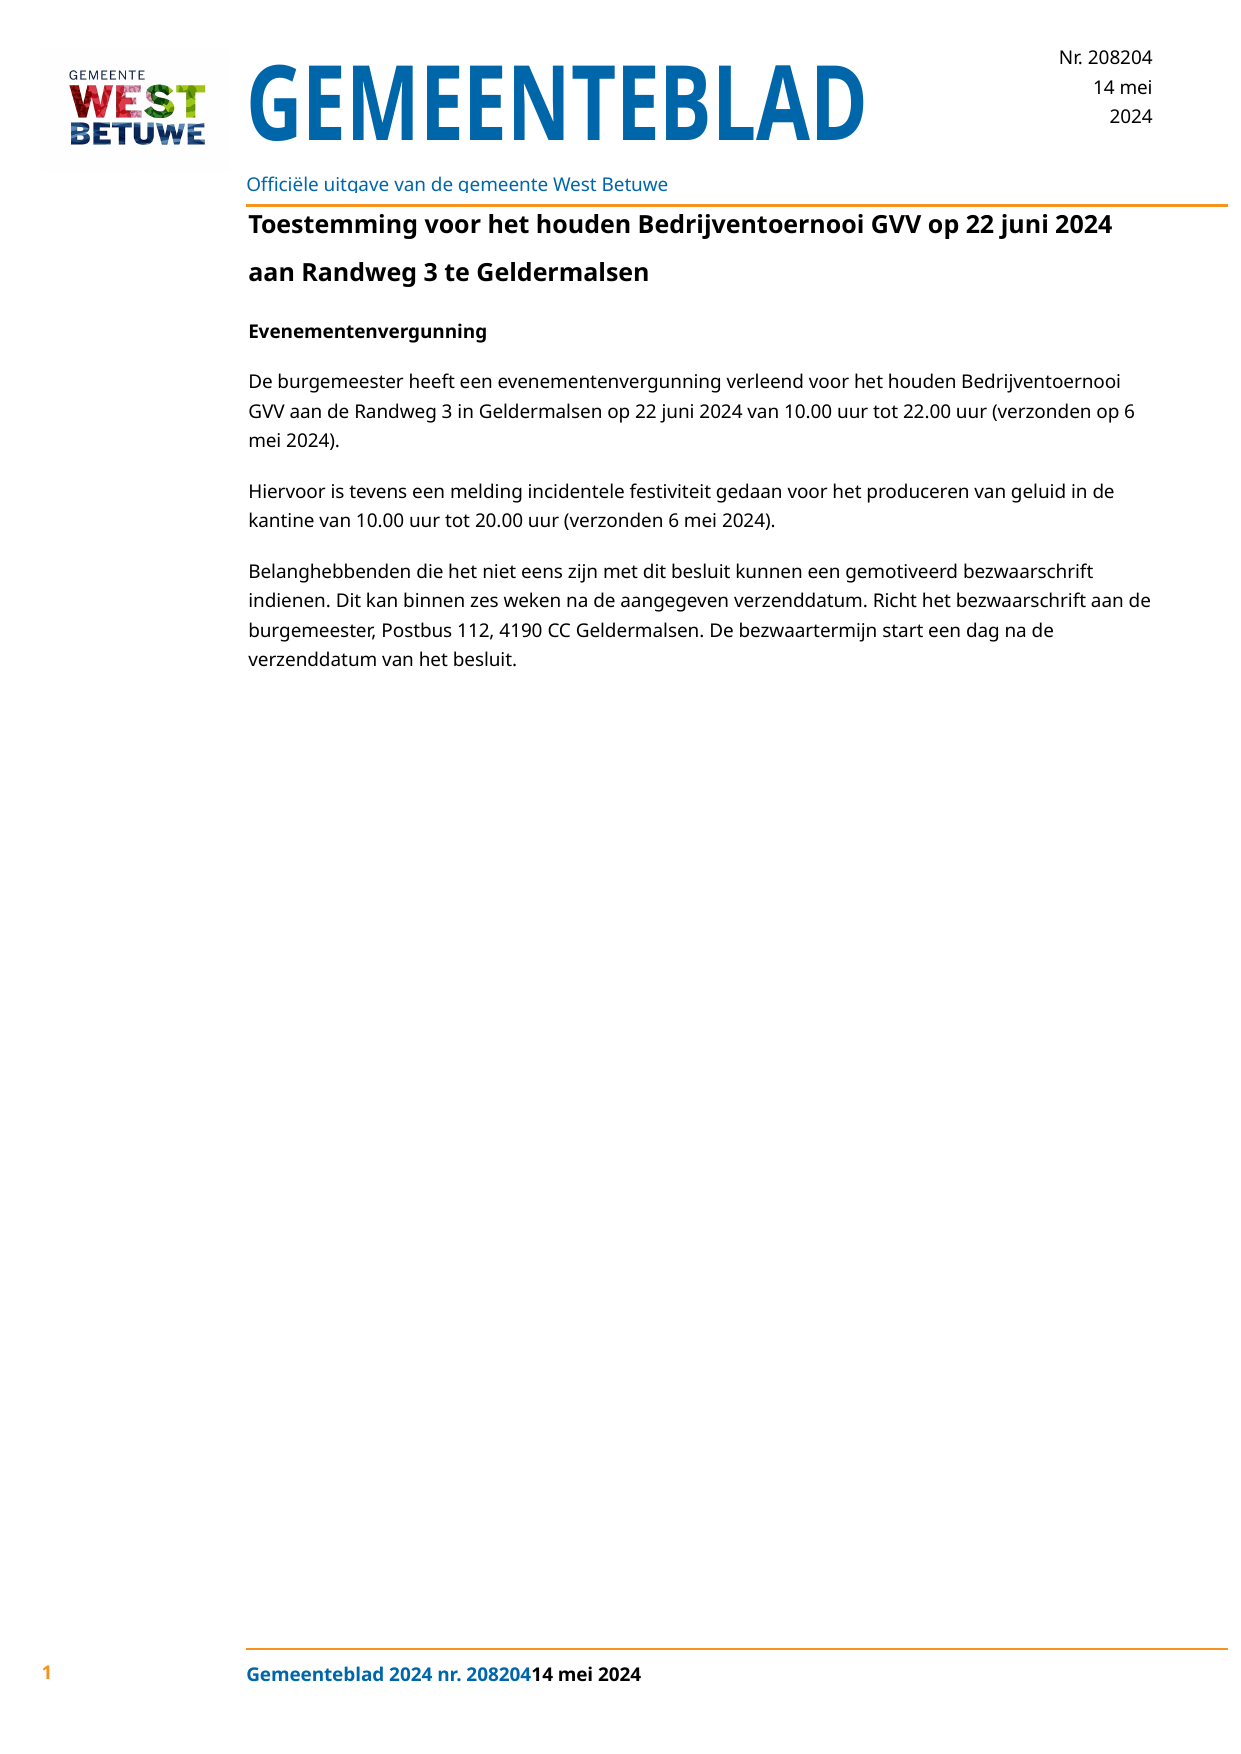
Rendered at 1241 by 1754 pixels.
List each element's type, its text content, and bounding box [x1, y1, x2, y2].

text Hiervoor is tevens een melding incidentele festiviteit gedaan voor het produceren van geluid in de kantine van 10.00 uur tot 20.00 uur (verzonden 6 mei 2024). [248, 478, 1152, 533]
picture [41, 47, 231, 172]
text Belanghebbenden die het niet eens zijn met dit besluit kunnen een gemotiveerd bezwaarschrift indienen. Dit kan binnen zes weken na de aangegeven verzenddatum. Richt het bezwaarschrift aan de burgemeester, Postbus 112, 4190 CC Geldermalsen. De bezwaartermijn start een dag na de verzenddatum van het besluit. [248, 558, 1152, 672]
text De burgemeester heeft een evenementenvergunning verleend voor het houden Bedrijventoernooi GVV aan de Randweg 3 in Geldermalsen op 22 juni 2024 van 10.00 uur tot 22.00 uur (verzonden op 6 mei 2024). [248, 368, 1152, 453]
text Evenementenvergunning [248, 318, 1152, 344]
text Toestemming voor het houden Bedrijventoernooi GVV op 22 juni 2024 aan Randweg 3 te Geldermalsen [248, 207, 1152, 288]
